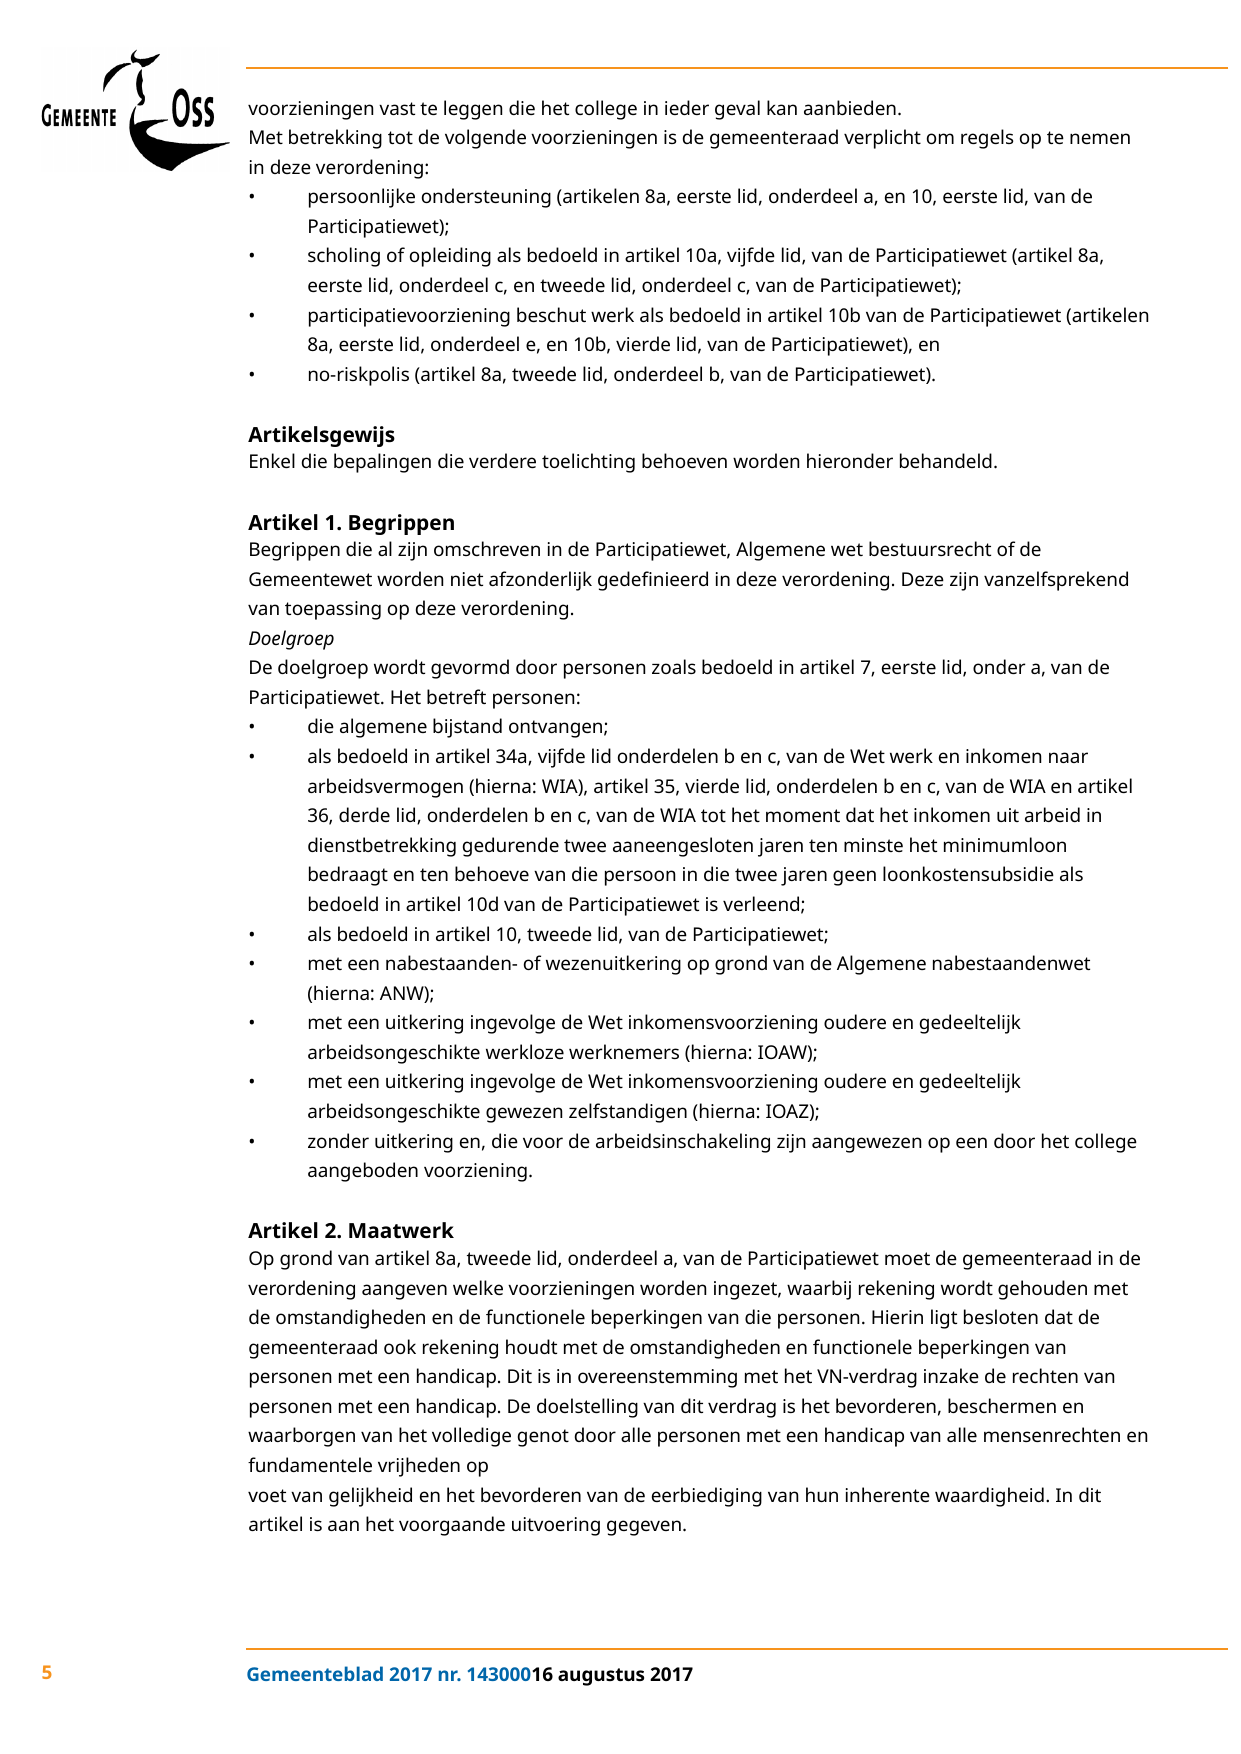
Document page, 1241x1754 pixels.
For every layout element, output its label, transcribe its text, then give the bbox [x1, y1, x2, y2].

list scholing of opleiding als bedoeld in artikel 10a, vijfde lid, van de Participatiewet (artikel 8a, eerste lid, onderdeel c, en tweede lid, onderdeel c, van de Participatiewet); [248, 243, 1152, 298]
text Met betrekking tot de volgende voorzieningen is de gemeenteraad verplicht om regels op te nemen in deze verordening: [248, 124, 1152, 180]
list als bedoeld in artikel 34a, vijfde lid onderdelen b en c, van de Wet werk en inkomen naar arbeidsvermogen (hierna: WIA), artikel 35, vierde lid, onderdelen b en c, van de WIA en artikel 36, derde lid, onderdelen b en c, van de WIA tot het moment dat het inkomen uit arbeid in dienstbetrekking gedurende twee aaneengesloten jaren ten minste het minimumloon bedraagt en ten behoeve van die persoon in die twee jaren geen loonkostensubsidie als bedoeld in artikel 10d van de Participatiewet is verleend; [248, 743, 1152, 917]
list met een nabestaanden- of wezenuitkering op grond van de Algemene nabestaandenwet (hierna: ANW); [248, 950, 1152, 1006]
list die algemene bijstand ontvangen; [248, 714, 1152, 739]
list participatievoorziening beschut werk als bedoeld in artikel 10b van de Participatiewet (artikelen 8a, eerste lid, onderdeel e, en 10b, vierde lid, van de Participatiewet), en [248, 302, 1152, 357]
list als bedoeld in artikel 10, tweede lid, van de Participatiewet; [248, 921, 1152, 947]
text Artikel 2. Maatwerk [248, 1217, 1152, 1245]
list zonder uitkering en, die voor de arbeidsinschakeling zijn aangewezen op een door het college aangeboden voorziening. [248, 1128, 1152, 1183]
text De doelgroep wordt gevormd door personen zoals bedoeld in artikel 7, eerste lid, onder a, van de Participatiewet. Het betreft personen: [248, 654, 1152, 710]
text Artikel 1. Begrippen [248, 508, 1152, 536]
text Op grond van artikel 8a, tweede lid, onderdeel a, van de Participatiewet moet de gemeenteraad in de verordening aangeven welke voorzieningen worden ingezet, waarbij rekening wordt gehouden met de omstandigheden en de functionele beperkingen van die personen. Hierin ligt besloten dat de gemeenteraad ook rekening houdt met de omstandigheden en functionele beperkingen van personen met een handicap. Dit is in overeenstemming met het VN-verdrag inzake de rechten van personen met een handicap. De doelstelling van dit verdrag is het bevorderen, beschermen en waarborgen van het volledige genot door alle personen met een handicap van alle mensenrechten en fundamentele vrijheden op [248, 1245, 1152, 1478]
picture [41, 47, 231, 172]
list persoonlijke ondersteuning (artikelen 8a, eerste lid, onderdeel a, en 10, eerste lid, van de Participatiewet); [248, 183, 1152, 239]
text Begrippen die al zijn omschreven in de Participatiewet, Algemene wet bestuursrecht of de Gemeentewet worden niet afzonderlijk gedefinieerd in deze verordening. Deze zijn vanzelfsprekend van toepassing op deze verordening. [248, 536, 1152, 621]
text voet van gelijkheid en het bevorderen van de eerbiediging van hun inherente waardigheid. In dit artikel is aan het voorgaande uitvoering gegeven. [248, 1482, 1152, 1537]
text Enkel die bepalingen die verdere toelichting behoeven worden hieronder behandeld. [248, 449, 1152, 474]
list met een uitkering ingevolge de Wet inkomensvoorziening oudere en gedeeltelijk arbeidsongeschikte werkloze werknemers (hierna: IOAW); [248, 1009, 1152, 1065]
text Artikelsgewijs [248, 420, 1152, 449]
text Doelgroep [248, 625, 1152, 651]
text voorzieningen vast te leggen die het college in ieder geval kan aanbieden. [248, 95, 1152, 121]
list met een uitkering ingevolge de Wet inkomensvoorziening oudere en gedeeltelijk arbeidsongeschikte gewezen zelfstandigen (hierna: IOAZ); [248, 1069, 1152, 1124]
list no-riskpolis (artikel 8a, tweede lid, onderdeel b, van de Participatiewet). [248, 361, 1152, 387]
